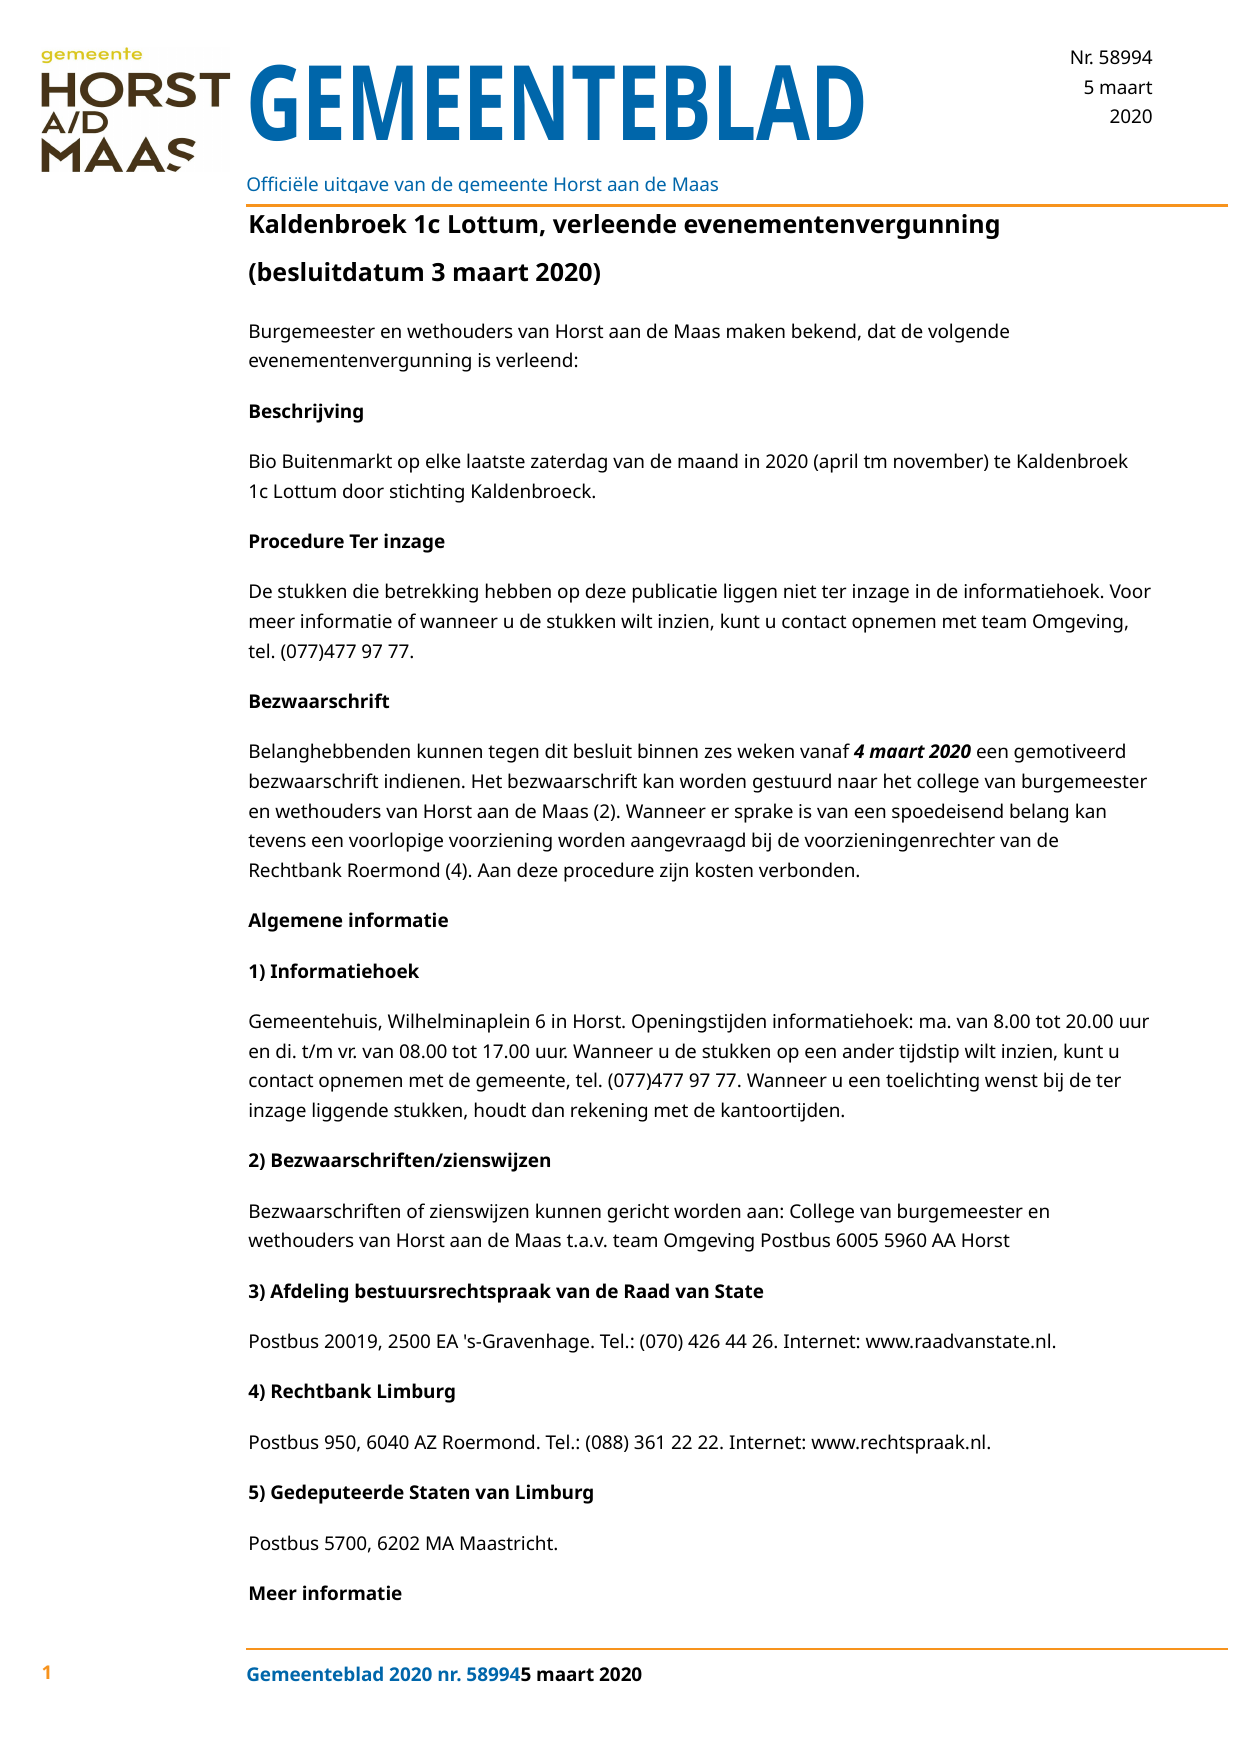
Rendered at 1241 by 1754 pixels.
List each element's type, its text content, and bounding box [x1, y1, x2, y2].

text Beschrijving [248, 398, 1152, 424]
text 2) Bezwaarschriften/zienswijzen [248, 1147, 1152, 1173]
text Burgemeester en wethouders van Horst aan de Maas maken bekend, dat de volgende evenementenvergunning is verleend: [248, 318, 1152, 373]
text Bezwaarschriften of zienswijzen kunnen gericht worden aan: College van burgemeester en wethouders van Horst aan de Maas t.a.v. team Omgeving Postbus 6005 5960 AA Horst [248, 1198, 1152, 1253]
text Belanghebbenden kunnen tegen dit besluit binnen zes weken vanaf 4 maart 2020 een gemotiveerd bezwaarschrift indienen. Het bezwaarschrift kan worden gestuurd naar het college van burgemeester en wethouders van Horst aan de Maas (2). Wanneer er sprake is van een spoedeisend belang kan tevens een voorlopige voorziening worden aangevraagd bij de voorzieningenrechter van de Rechtbank Roermond (4). Aan deze procedure zijn kosten verbonden. [248, 739, 1152, 883]
text 5) Gedeputeerde Staten van Limburg [248, 1479, 1152, 1505]
text Gemeentehuis, Wilhelminaplein 6 in Horst. Openingstijden informatiehoek: ma. van 8.00 tot 20.00 uur en di. t/m vr. van 08.00 tot 17.00 uur. Wanneer u de stukken op een ander tijdstip wilt inzien, kunt u contact opnemen met de gemeente, tel. (077)477 97 77. Wanneer u een toelichting wenst bij de ter inzage liggende stukken, houdt dan rekening met de kantoortijden. [248, 1008, 1152, 1123]
text Postbus 20019, 2500 EA 's-Gravenhage. Tel.: (070) 426 44 26. Internet: www.raadvanstate.nl. [248, 1328, 1152, 1354]
text 1) Informatiehoek [248, 958, 1152, 984]
text Meer informatie [248, 1580, 1152, 1606]
text 3) Afdeling bestuursrechtspraak van de Raad van State [248, 1278, 1152, 1304]
text Postbus 950, 6040 AZ Roermond. Tel.: (088) 361 22 22. Internet: www.rechtspraak.nl. [248, 1429, 1152, 1455]
text 4) Rechtbank Limburg [248, 1379, 1152, 1404]
text Bezwaarschrift [248, 688, 1152, 714]
text De stukken die betrekking hebben op deze publicatie liggen niet ter inzage in de informatiehoek. Voor meer informatie of wanneer u de stukken wilt inzien, kunt u contact opnemen met team Omgeving, tel. (077)477 97 77. [248, 579, 1152, 664]
text Kaldenbroek 1c Lottum, verleende evenementenvergunning (besluitdatum 3 maart 2020) [248, 207, 1152, 288]
text Bio Buitenmarkt op elke laatste zaterdag van de maand in 2020 (april tm november) te Kaldenbroek 1c Lottum door stichting Kaldenbroeck. [248, 448, 1152, 504]
text Algemene informatie [248, 907, 1152, 933]
text Procedure Ter inzage [248, 528, 1152, 554]
picture [41, 47, 231, 172]
text Postbus 5700, 6202 MA Maastricht. [248, 1530, 1152, 1556]
